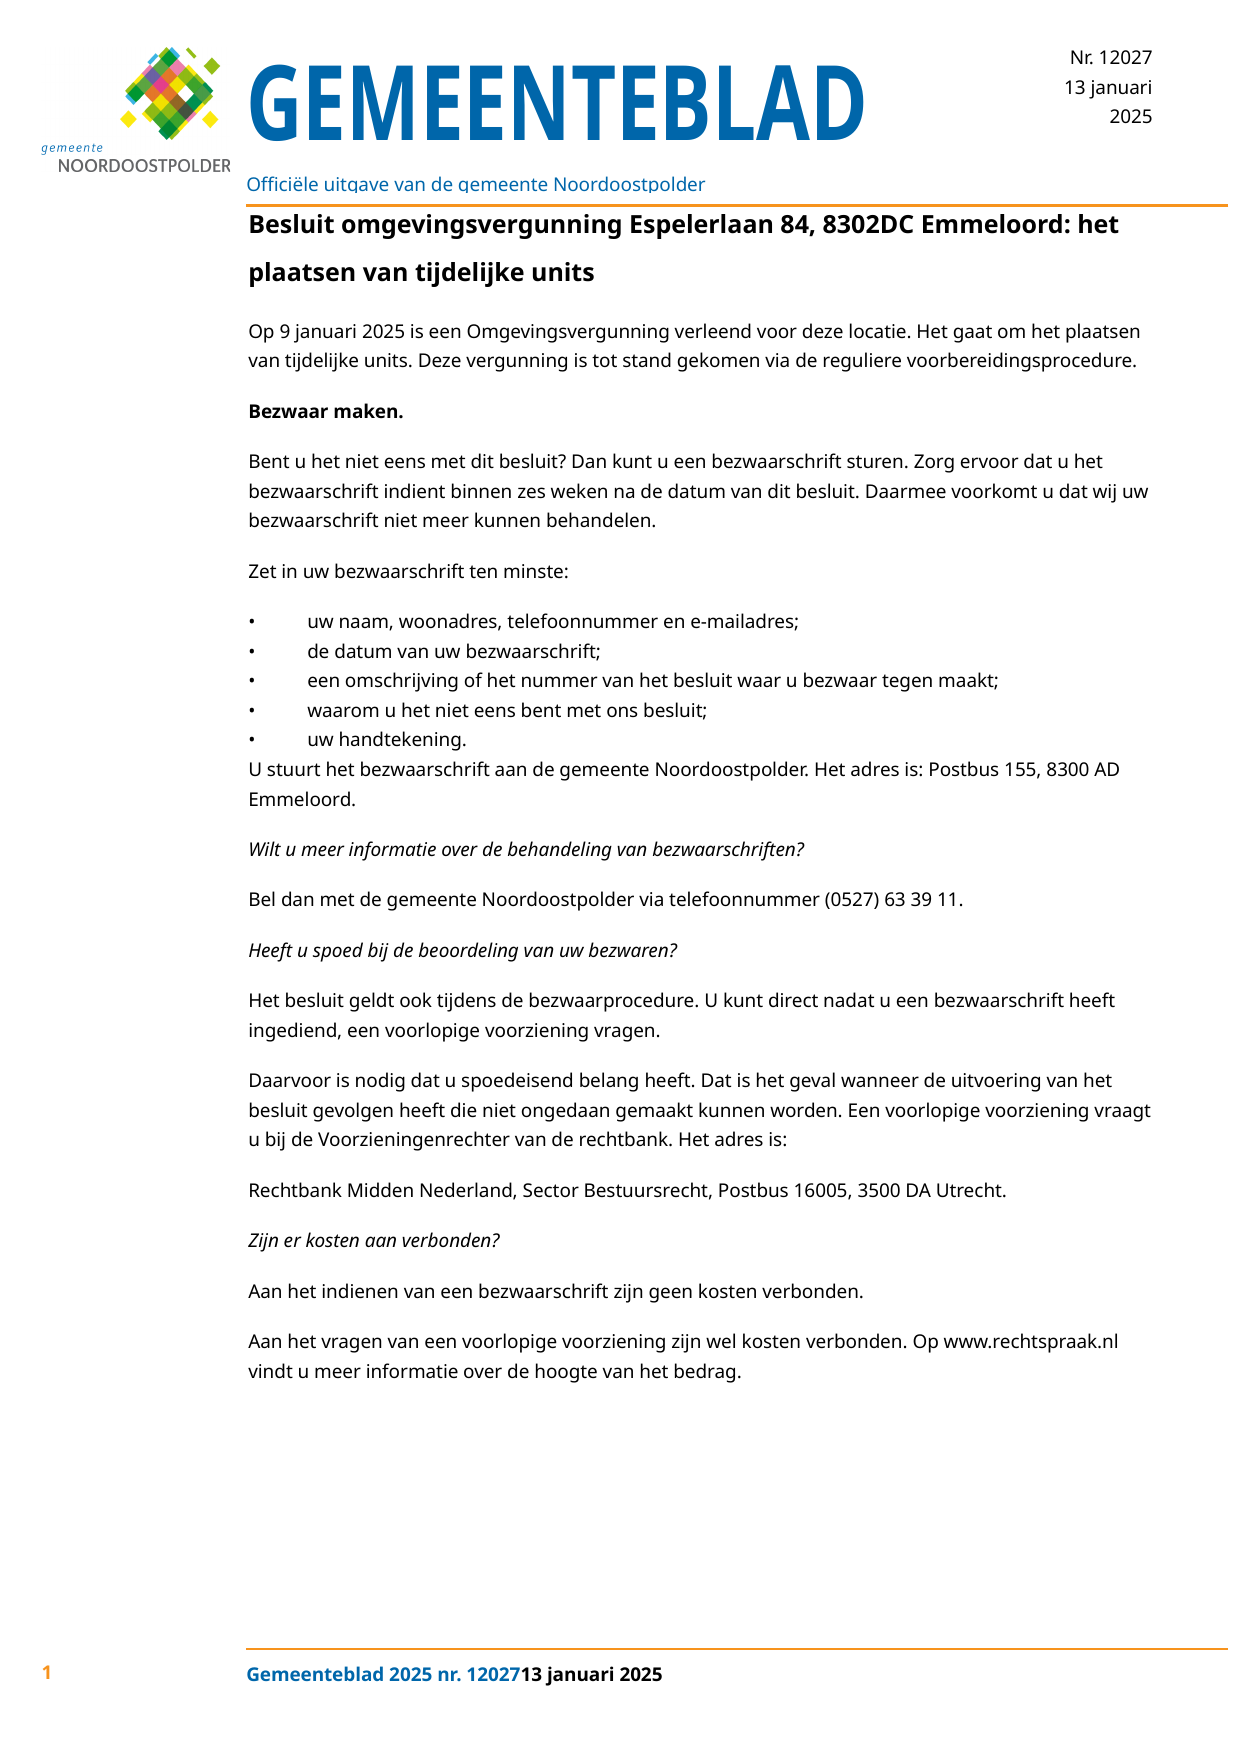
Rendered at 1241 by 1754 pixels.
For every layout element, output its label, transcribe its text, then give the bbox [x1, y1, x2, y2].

text Op 9 januari 2025 is een Omgevingsvergunning verleend voor deze locatie. Het gaat om het plaatsen van tijdelijke units. Deze vergunning is tot stand gekomen via de reguliere voorbereidingsprocedure. [248, 318, 1152, 373]
list waarom u het niet eens bent met ons besluit; [248, 697, 1152, 723]
text Zijn er kosten aan verbonden? [248, 1227, 1152, 1253]
list de datum van uw bezwaarschrift; [248, 638, 1152, 664]
picture [41, 47, 231, 172]
text Bel dan met de gemeente Noordoostpolder via telefoonnummer (0527) 63 39 11. [248, 887, 1152, 912]
text U stuurt het bezwaarschrift aan de gemeente Noordoostpolder. Het adres is: Postbus 155, 8300 AD Emmeloord. [248, 756, 1152, 812]
text Besluit omgevingsvergunning Espelerlaan 84, 8302DC Emmeloord: het plaatsen van tijdelijke units [248, 207, 1152, 288]
text Wilt u meer informatie over de behandeling van bezwaarschriften? [248, 836, 1152, 862]
text Aan het indienen van een bezwaarschrift zijn geen kosten verbonden. [248, 1278, 1152, 1304]
text Bezwaar maken. [248, 398, 1152, 424]
list uw handtekening. [248, 727, 1152, 752]
text Zet in uw bezwaarschrift ten minste: [248, 558, 1152, 584]
text Bent u het niet eens met dit besluit? Dan kunt u een bezwaarschrift sturen. Zorg ervoor dat u het bezwaarschrift indient binnen zes weken na de datum van dit besluit. Daarmee voorkomt u dat wij uw bezwaarschrift niet meer kunnen behandelen. [248, 448, 1152, 533]
text Daarvoor is nodig dat u spoedeisend belang heeft. Dat is het geval wanneer de uitvoering van het besluit gevolgen heeft die niet ongedaan gemaakt kunnen worden. Een voorlopige voorziening vraagt u bij de Voorzieningenrechter van de rechtbank. Het adres is: [248, 1067, 1152, 1152]
text Heeft u spoed bij de beoordeling van uw bezwaren? [248, 937, 1152, 963]
text Rechtbank Midden Nederland, Sector Bestuursrecht, Postbus 16005, 3500 DA Utrecht. [248, 1177, 1152, 1203]
text Aan het vragen van een voorlopige voorziening zijn wel kosten verbonden. Op www.rechtspraak.nl vindt u meer informatie over de hoogte van het bedrag. [248, 1328, 1152, 1384]
text Het besluit geldt ook tijdens de bezwaarprocedure. U kunt direct nadat u een bezwaarschrift heeft ingediend, een voorlopige voorziening vragen. [248, 987, 1152, 1043]
list een omschrijving of het nummer van het besluit waar u bezwaar tegen maakt; [248, 667, 1152, 693]
list uw naam, woonadres, telefoonnummer en e-mailadres; [248, 608, 1152, 634]
